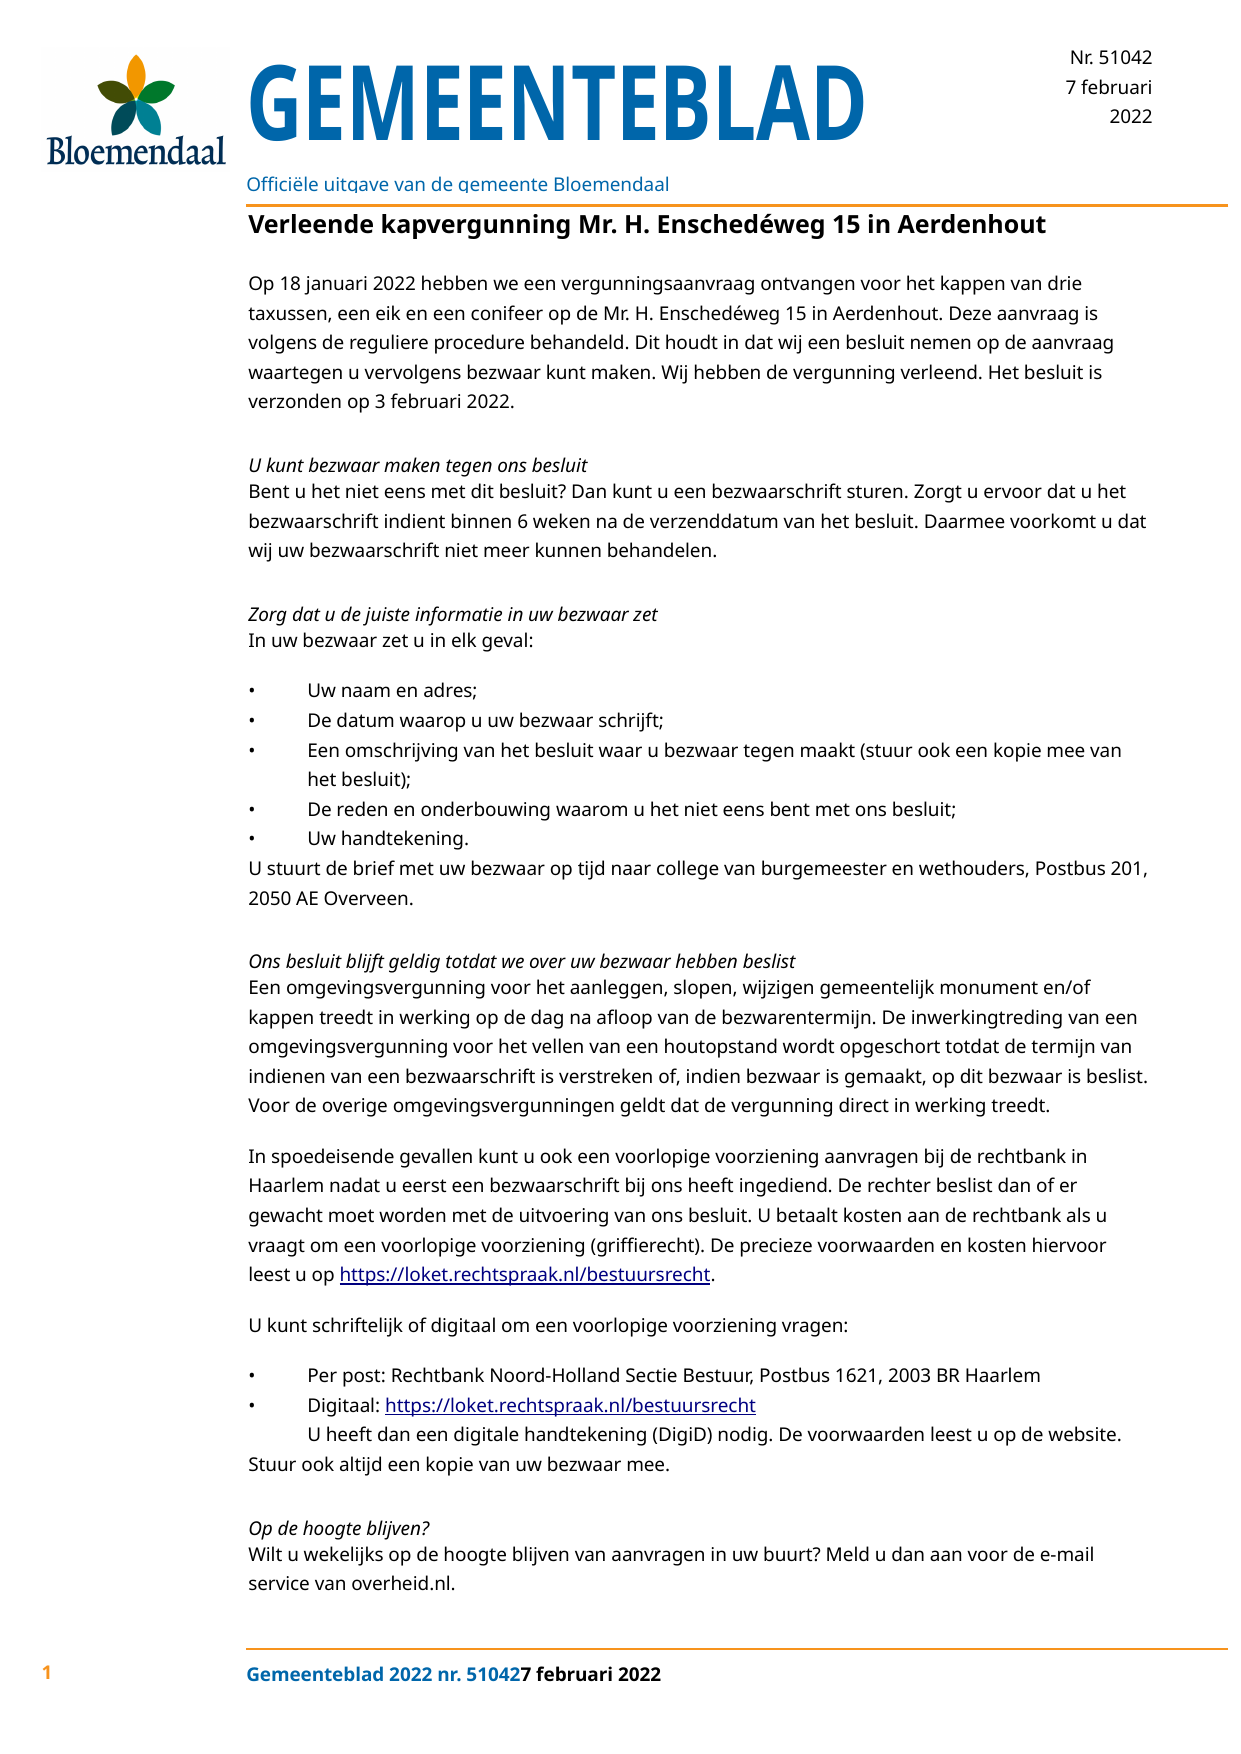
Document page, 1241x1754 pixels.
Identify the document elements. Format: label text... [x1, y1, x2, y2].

text Op de hoogte blijven? [248, 1515, 1152, 1541]
text U stuurt de brief met uw bezwaar op tijd naar college van burgemeester en wethouders, Postbus 201, 2050 AE Overveen. [248, 855, 1152, 910]
text U kunt bezwaar maken tegen ons besluit [248, 453, 1152, 478]
list Per post: Rechtbank Noord-Holland Sectie Bestuur, Postbus 1621, 2003 BR Haarlem [248, 1362, 1152, 1388]
text In spoedeisende gevallen kunt u ook een voorlopige voorziening aanvragen bij de rechtbank in Haarlem nadat u eerst een bezwaarschrift bij ons heeft ingediend. De rechter beslist dan of er gewacht moet worden met de uitvoering van ons besluit. U betaalt kosten aan de rechtbank als u vraagt om een voorlopige voorziening (griffierecht). De precieze voorwaarden en kosten hiervoor leest u op https://loket.rechtspraak.nl/bestuursrecht. [248, 1143, 1152, 1287]
text Wilt u wekelijks op de hoogte blijven van aanvragen in uw buurt? Meld u dan aan voor de e-mail service van overheid.nl. [248, 1541, 1152, 1596]
text U kunt schriftelijk of digitaal om een voorlopige voorziening vragen: [248, 1312, 1152, 1338]
text Ons besluit blijft geldig totdat we over uw bezwaar hebben beslist [248, 949, 1152, 974]
text Zorg dat u de juiste informatie in uw bezwaar zet [248, 601, 1152, 627]
picture [41, 47, 231, 172]
text Bent u het niet eens met dit besluit? Dan kunt u een bezwaarschrift sturen. Zorgt u ervoor dat u het bezwaarschrift indient binnen 6 weken na de verzenddatum van het besluit. Daarmee voorkomt u dat wij uw bezwaarschrift niet meer kunnen behandelen. [248, 478, 1152, 563]
text In uw bezwaar zet u in elk geval: [248, 627, 1152, 653]
list U heeft dan een digitale handtekening (DigiD) nodig. De voorwaarden leest u op de website. [248, 1421, 1152, 1447]
text Verleende kapvergunning Mr. H. Enschedéweg 15 in Aerdenhout [248, 207, 1152, 241]
text Stuur ook altijd een kopie van uw bezwaar mee. [248, 1451, 1152, 1477]
list Digitaal: https://loket.rechtspraak.nl/bestuursrecht [248, 1392, 1152, 1418]
list Uw handtekening. [248, 826, 1152, 851]
list Uw naam en adres; [248, 678, 1152, 703]
list Een omschrijving van het besluit waar u bezwaar tegen maakt (stuur ook een kopie mee van het besluit); [248, 737, 1152, 792]
list De reden en onderbouwing waarom u het niet eens bent met ons besluit; [248, 796, 1152, 822]
text Op 18 januari 2022 hebben we een vergunningsaanvraag ontvangen voor het kappen van drie taxussen, een eik en een conifeer op de Mr. H. Enschedéweg 15 in Aerdenhout. Deze aanvraag is volgens de reguliere procedure behandeld. Dit houdt in dat wij een besluit nemen op de aanvraag waartegen u vervolgens bezwaar kunt maken. Wij hebben de vergunning verleend. Het besluit is verzonden op 3 februari 2022. [248, 270, 1152, 414]
text Een omgevingsvergunning voor het aanleggen, slopen, wijzigen gemeentelijk monument en/of kappen treedt in werking op de dag na afloop van de bezwarentermijn. De inwerkingtreding van een omgevingsvergunning voor het vellen van een houtopstand wordt opgeschort totdat de termijn van indienen van een bezwaarschrift is verstreken of, indien bezwaar is gemaakt, op dit bezwaar is beslist. Voor de overige omgevingsvergunningen geldt dat de vergunning direct in werking treedt. [248, 974, 1152, 1118]
list De datum waarop u uw bezwaar schrijft; [248, 707, 1152, 733]
